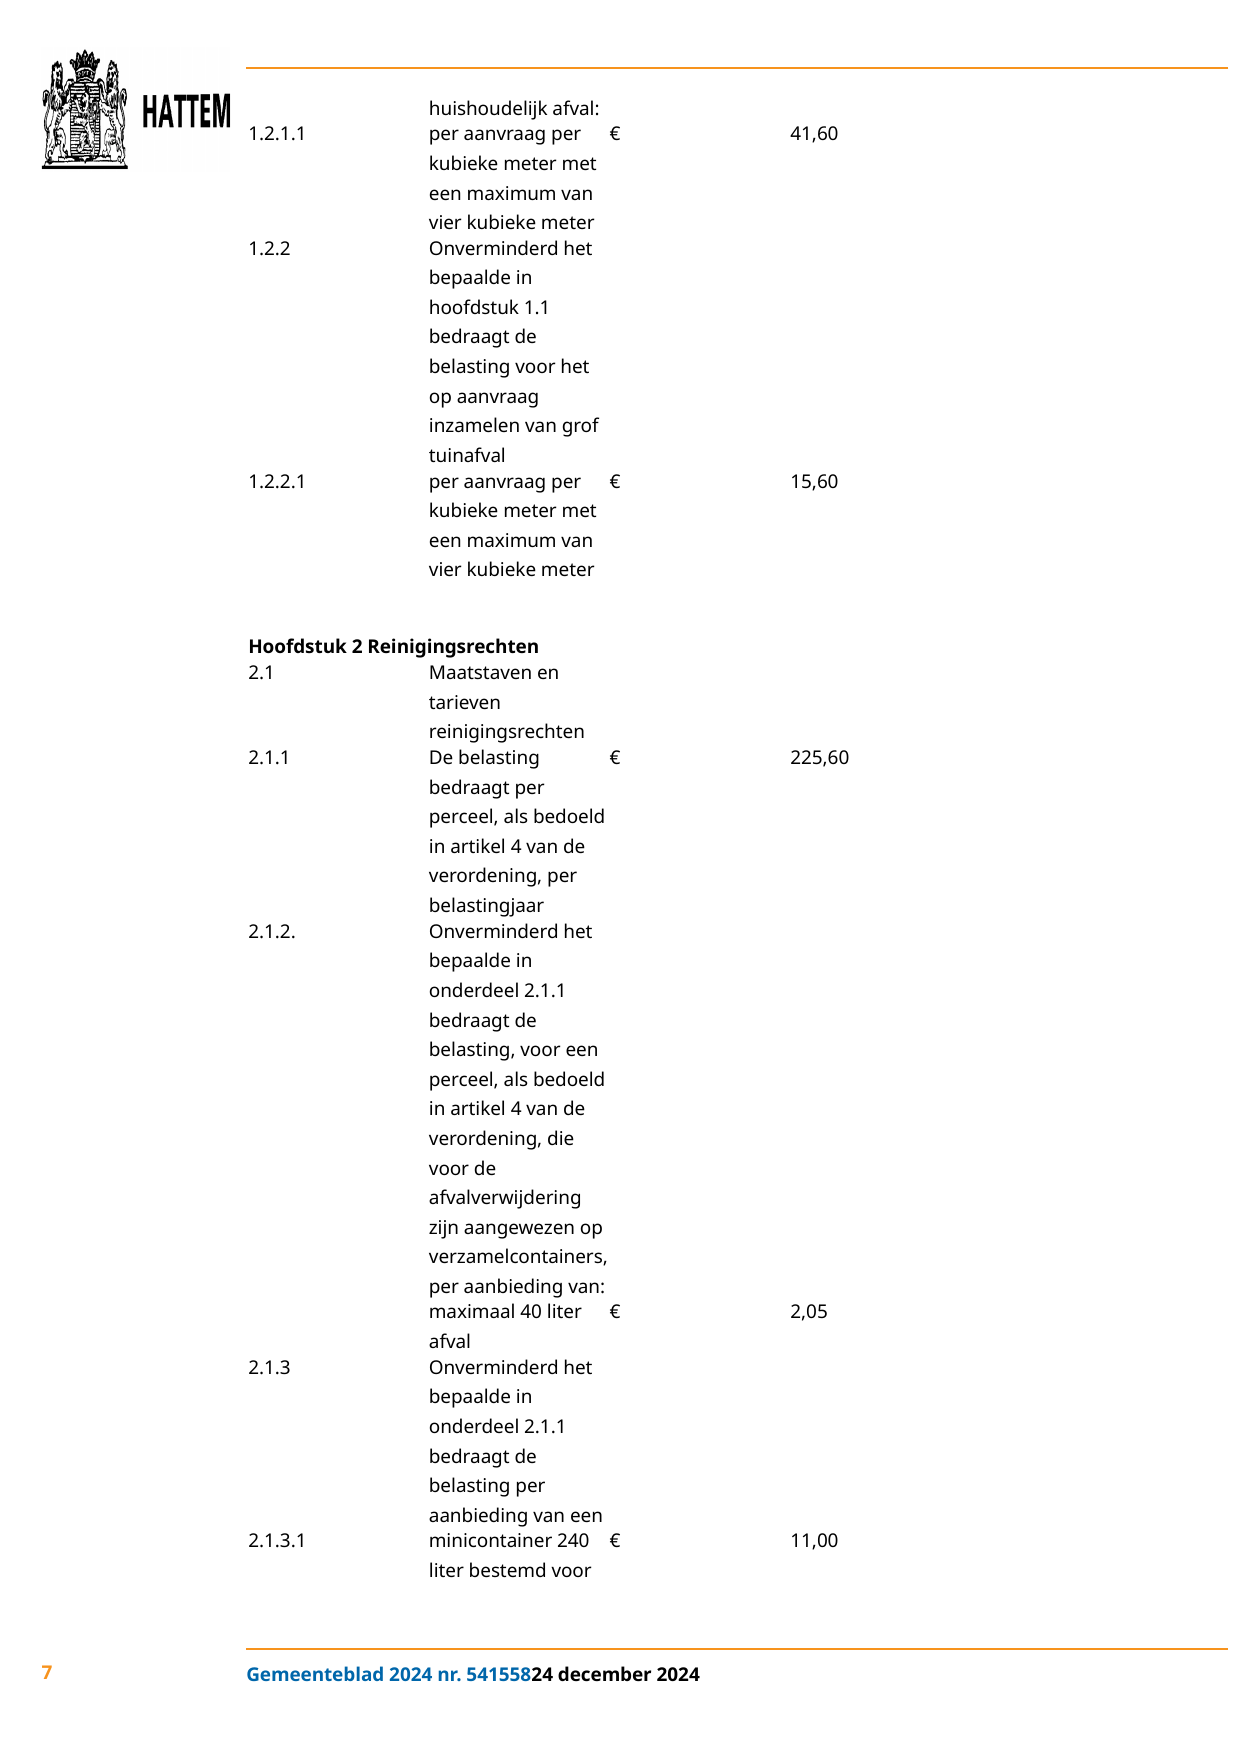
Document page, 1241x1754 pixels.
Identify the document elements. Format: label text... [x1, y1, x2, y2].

table_cell 1.2.1.1 [248, 121, 429, 235]
table_cell 11,00 [790, 1528, 1152, 1583]
table_cell € [609, 468, 790, 582]
table_cell Onverminderd het bepaalde in onderdeel 2.1.1 bedraagt de belasting, voor een perceel, als bedoeld in artikel 4 van de verordening, die voor de afvalverwijdering zijn aangewezen op verzamelcontainers, per aanbieding van: [429, 918, 609, 1299]
table_cell huishoudelijk afval: [429, 95, 609, 121]
table_cell € [609, 121, 790, 235]
table_cell 2.1 [248, 660, 429, 744]
table_cell [790, 582, 1152, 608]
table_cell 2.1.2. [248, 918, 429, 1299]
table_cell [248, 1299, 429, 1354]
table_cell [971, 634, 1152, 659]
table_cell Hoofdstuk 2 Reinigingsrechten [248, 634, 971, 659]
table_cell [609, 582, 790, 608]
table_cell Onverminderd het bepaalde in onderdeel 2.1.1 bedraagt de belasting per aanbieding van een [429, 1354, 609, 1528]
table_cell [429, 582, 609, 608]
table_cell 2.1.3 [248, 1354, 429, 1528]
table_cell [790, 95, 1152, 121]
table_cell 2.1.1 [248, 744, 429, 918]
table_cell Onverminderd het bepaalde in hoofdstuk 1.1 bedraagt de belasting voor het op aanvraag inzamelen van grof tuinafval [429, 235, 609, 468]
table_cell [790, 660, 1152, 744]
table_cell [609, 660, 790, 744]
table_cell [609, 235, 790, 468]
table_cell [609, 95, 790, 121]
picture [41, 47, 231, 172]
table_cell 15,60 [790, 468, 1152, 582]
table_cell 1.2.2 [248, 235, 429, 468]
table_cell [609, 918, 790, 1299]
table_cell [248, 95, 429, 121]
table_cell 41,60 [790, 121, 1152, 235]
table_cell € [609, 1299, 790, 1354]
table_cell Maatstaven en tarieven reinigingsrechten [429, 660, 609, 744]
table_cell 225,60 [790, 744, 1152, 918]
table_cell [609, 1354, 790, 1528]
table_cell 1.2.2.1 [248, 468, 429, 582]
table_cell € [609, 1528, 790, 1583]
table_cell minicontainer 240 liter bestemd voor [429, 1528, 609, 1583]
table_cell 2,05 [790, 1299, 1152, 1354]
table_cell [790, 918, 1152, 1299]
table_cell € [609, 744, 790, 918]
table_cell De belasting bedraagt per perceel, als bedoeld in artikel 4 van de verordening, per belastingjaar [429, 744, 609, 918]
table_cell [971, 608, 1152, 634]
table_cell [248, 582, 429, 608]
table_cell per aanvraag per kubieke meter met een maximum van vier kubieke meter [429, 121, 609, 235]
table_cell per aanvraag per kubieke meter met een maximum van vier kubieke meter [429, 468, 609, 582]
table_cell [790, 235, 1152, 468]
table_cell [248, 608, 971, 634]
table_cell [790, 1354, 1152, 1528]
table_cell maximaal 40 liter afval [429, 1299, 609, 1354]
table_cell 2.1.3.1 [248, 1528, 429, 1583]
